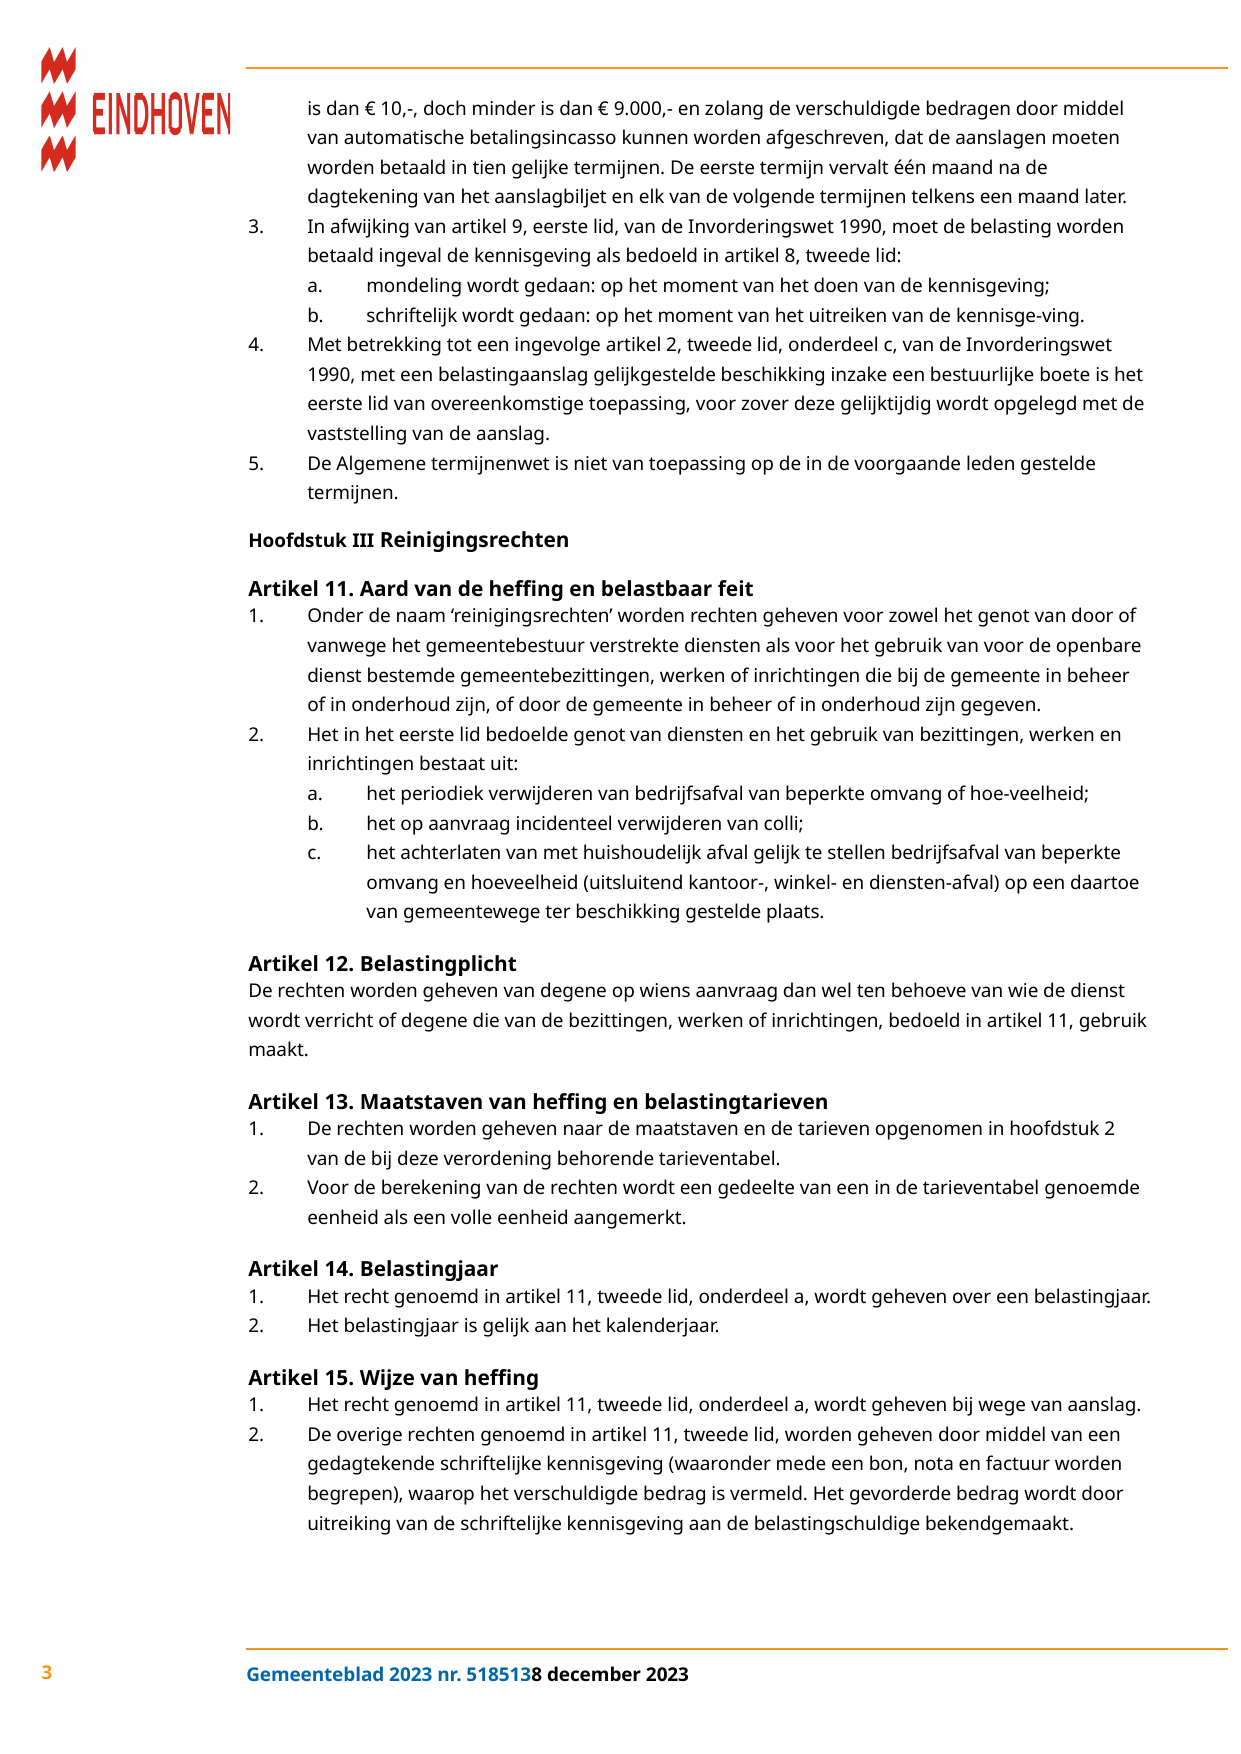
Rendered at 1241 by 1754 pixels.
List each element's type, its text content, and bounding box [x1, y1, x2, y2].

text Hoofdstuk III Reinigingsrechten [248, 525, 1152, 553]
list Het recht genoemd in artikel 11, tweede lid, onderdeel a, wordt geheven bij wege van aanslag. [248, 1391, 1152, 1417]
list Het belastingjaar is gelijk aan het kalenderjaar. [248, 1313, 1152, 1338]
list schriftelijk wordt gedaan: op het moment van het uitreiken van de kennisge-ving. [307, 302, 1152, 328]
list het periodiek verwijderen van bedrijfsafval van beperkte omvang of hoe-veelheid; [307, 780, 1152, 806]
text Artikel 12. Belastingplicht [248, 949, 1152, 977]
list De Algemene termijnenwet is niet van toepassing op de in de voorgaande leden gestelde termijnen. [248, 450, 1152, 505]
list het achterlaten van met huishoudelijk afval gelijk te stellen bedrijfsafval van beperkte omvang en hoeveelheid (uitsluitend kantoor-, winkel- en diensten-afval) op een daartoe van gemeentewege ter beschikking gestelde plaats. [307, 839, 1152, 924]
text Artikel 11. Aard van de heffing en belastbaar feit [248, 574, 1152, 603]
list De overige rechten genoemd in artikel 11, tweede lid, worden geheven door middel van een gedagtekende schriftelijke kennisgeving (waaronder mede een bon, nota en factuur worden begrepen), waarop het verschuldigde bedrag is vermeld. Het gevorderde bedrag wordt door uitreiking van de schriftelijke kennisgeving aan de belastingschuldige bekendgemaakt. [248, 1421, 1152, 1536]
text De rechten worden geheven van degene op wiens aanvraag dan wel ten behoeve van wie de dienst wordt verricht of degene die van de bezittingen, werken of inrichtingen, bedoeld in artikel 11, gebruik maakt. [248, 977, 1152, 1062]
text Artikel 13. Maatstaven van heffing en belastingtarieven [248, 1087, 1152, 1115]
text Artikel 14. Belastingjaar [248, 1254, 1152, 1283]
list Het recht genoemd in artikel 11, tweede lid, onderdeel a, wordt geheven over een belastingjaar. [248, 1283, 1152, 1309]
list Het in het eerste lid bedoelde genot van diensten en het gebruik van bezittingen, werken en inrichtingen bestaat uit: [248, 721, 1152, 776]
list De rechten worden geheven naar de maatstaven en de tarieven opgenomen in hoofdstuk 2 van de bij deze verordening behorende tarieventabel. [248, 1115, 1152, 1171]
picture [41, 47, 231, 172]
list Onder de naam ‘reinigingsrechten’ worden rechten geheven voor zowel het genot van door of vanwege het gemeentebestuur verstrekte diensten als voor het gebruik van voor de openbare dienst bestemde gemeentebezittingen, werken of inrichtingen die bij de gemeente in beheer of in onderhoud zijn, of door de gemeente in beheer of in onderhoud zijn gegeven. [248, 603, 1152, 717]
list Met betrekking tot een ingevolge artikel 2, tweede lid, onderdeel c, van de Invorderingswet 1990, met een belastingaanslag gelijkgestelde beschikking inzake een bestuurlijke boete is het eerste lid van overeenkomstige toepassing, voor zover deze gelijktijdig wordt opgelegd met de vaststelling van de aanslag. [248, 331, 1152, 446]
list het op aanvraag incidenteel verwijderen van colli; [307, 810, 1152, 836]
list Voor de berekening van de rechten wordt een gedeelte van een in de tarieventabel genoemde eenheid als een volle eenheid aangemerkt. [248, 1174, 1152, 1230]
list In afwijking van artikel 9, eerste lid, van de Invorderingswet 1990, moet de belasting worden betaald ingeval de kennisgeving als bedoeld in artikel 8, tweede lid: [248, 213, 1152, 268]
list mondeling wordt gedaan: op het moment van het doen van de kennisgeving; [307, 272, 1152, 298]
text Artikel 15. Wijze van heffing [248, 1363, 1152, 1391]
list is dan € 10,-, doch minder is dan € 9.000,- en zolang de verschuldigde bedragen door middel van automatische betalingsincasso kunnen worden afgeschreven, dat de aanslagen moeten worden betaald in tien gelijke termijnen. De eerste termijn vervalt één maand na de dagtekening van het aanslagbiljet en elk van de volgende termijnen telkens een maand later. [248, 95, 1152, 209]
